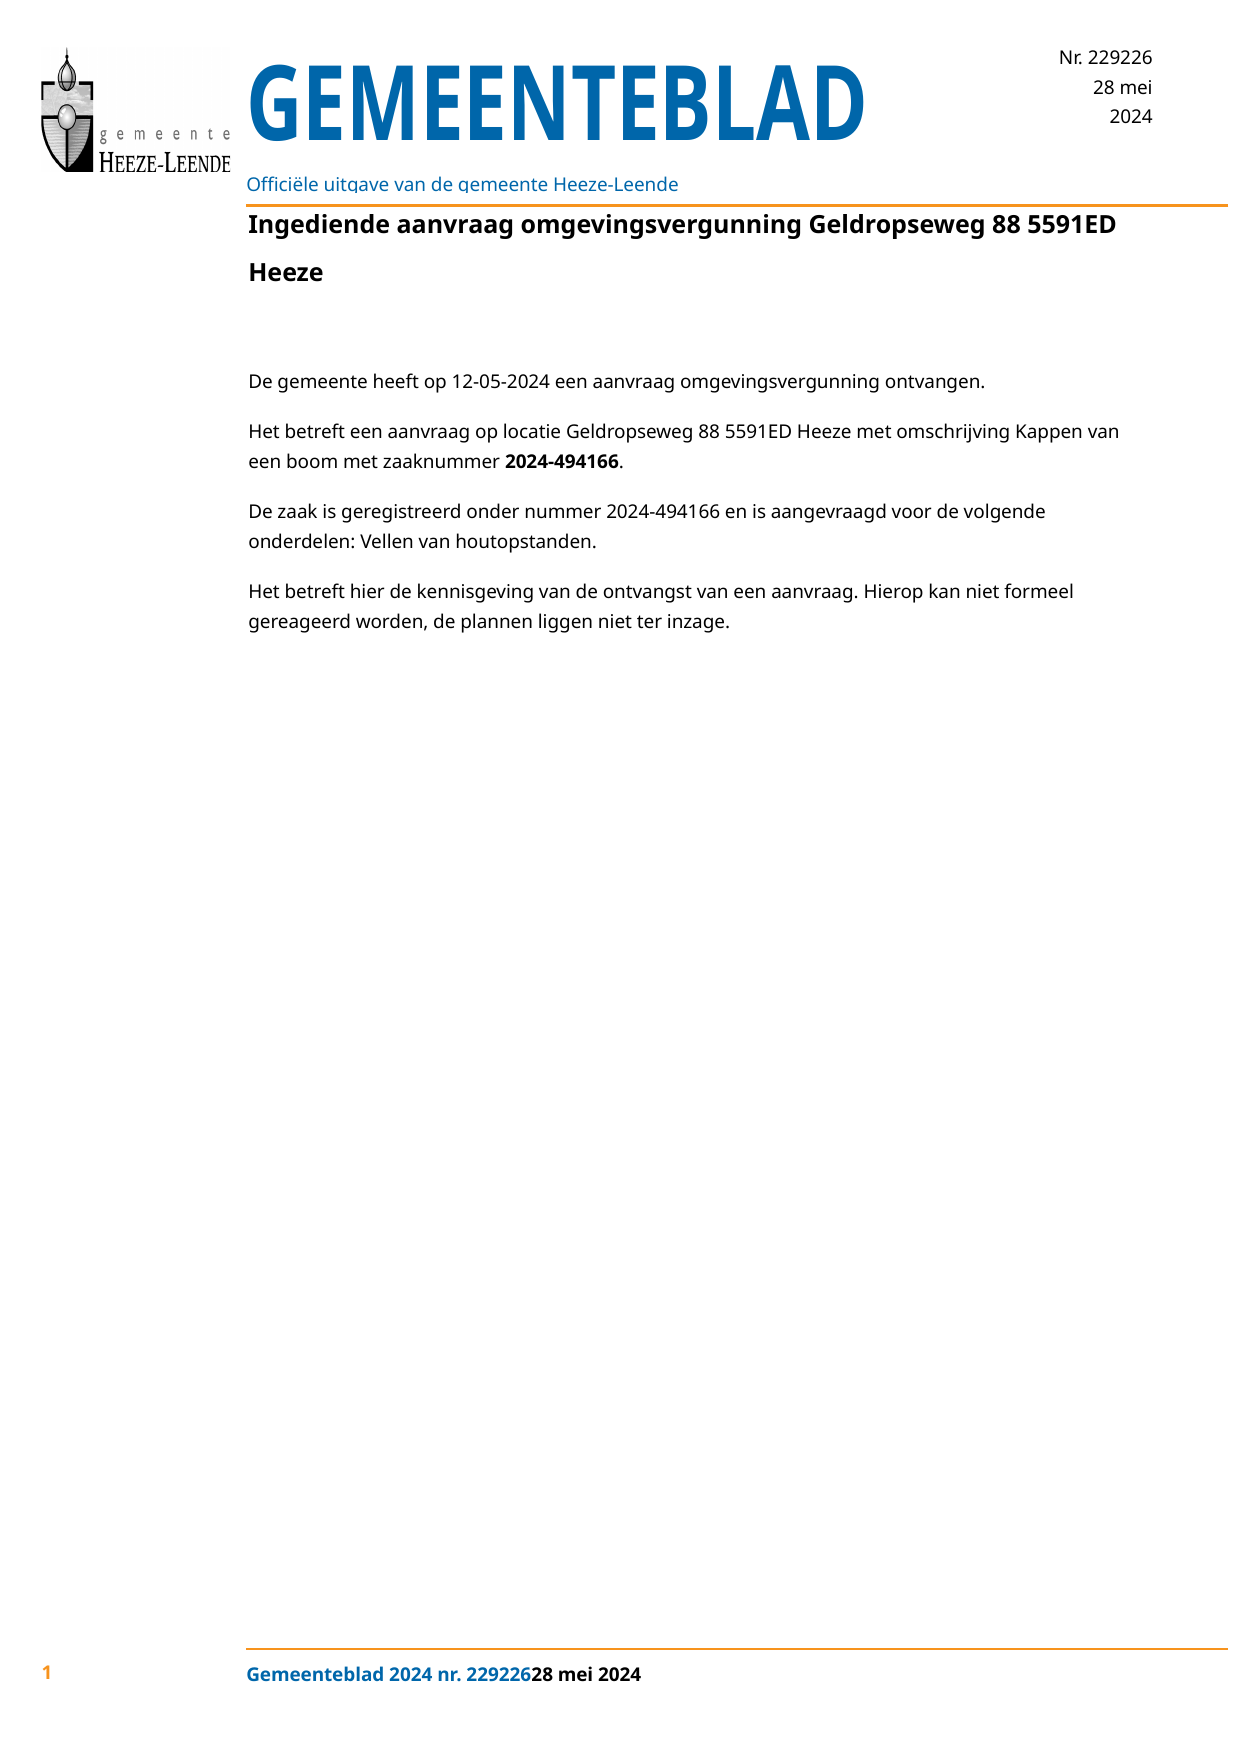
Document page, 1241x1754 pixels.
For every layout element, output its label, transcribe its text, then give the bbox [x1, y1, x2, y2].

text Ingediende aanvraag omgevingsvergunning Geldropseweg 88 5591ED Heeze [248, 207, 1152, 288]
text De zaak is geregistreerd onder nummer 2024-494166 en is aangevraagd voor de volgende onderdelen: Vellen van houtopstanden. [248, 499, 1152, 554]
picture [41, 47, 231, 172]
text De gemeente heeft op 12-05-2024 een aanvraag omgevingsvergunning ontvangen. [248, 368, 1152, 394]
text Het betreft hier de kennisgeving van de ontvangst van een aanvraag. Hierop kan niet formeel gereageerd worden, de plannen liggen niet ter inzage. [248, 579, 1152, 634]
text Het betreft een aanvraag op locatie Geldropseweg 88 5591ED Heeze met omschrijving Kappen van een boom met zaaknummer 2024-494166. [248, 419, 1152, 474]
